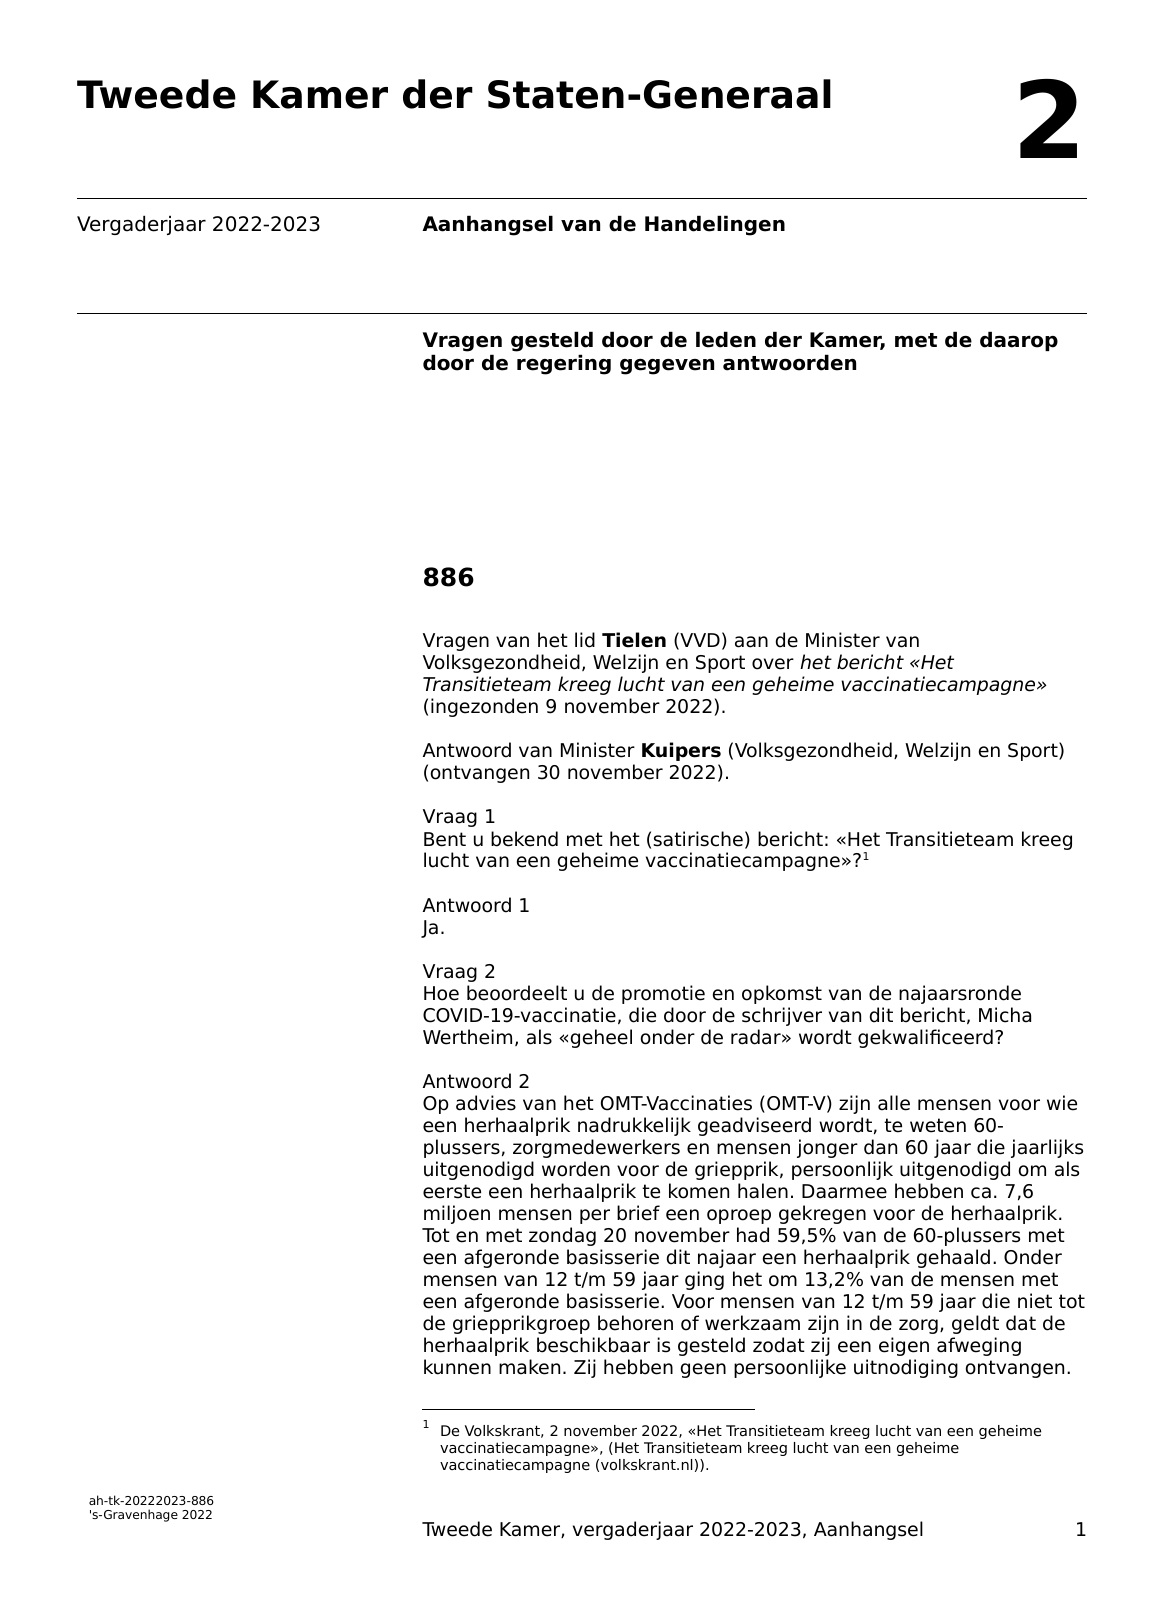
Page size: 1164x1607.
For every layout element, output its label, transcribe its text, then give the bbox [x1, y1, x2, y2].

text ah-tk-20222023-886 [88, 1494, 323, 1508]
table_header Tweede Kamer der Staten-Generaal [77, 59, 886, 198]
table_header 2 [886, 59, 1087, 198]
text 886 [422, 563, 1087, 592]
text De Volkskrant, 2 november 2022, «Het Transitieteam kreeg lucht van een geheime vaccinatiecampagne», (Het Transitieteam kreeg lucht van een geheime vaccinatiecampagne (volkskrant.nl)). [422, 1418, 1087, 1474]
text Ja. [422, 917, 1087, 938]
text Antwoord 2 [422, 1071, 1087, 1093]
text Bent u bekend met het (satirische) bericht: «Het Transitieteam kreeg lucht van een geheime vaccinatiecampagne»? [422, 828, 1087, 872]
text Vraag 1 [422, 806, 1087, 828]
table_cell Vergaderjaar 2022-2023 [77, 199, 422, 313]
text 's-Gravenhage 2022 [88, 1508, 323, 1522]
text Op advies van het OMT-Vaccinaties (OMT-V) zijn alle mensen voor wie een herhaalprik nadrukkelijk geadviseerd wordt, te weten 60-plussers, zorgmedewerkers en mensen jonger dan 60 jaar die jaarlijks uitgenodigd worden voor de griepprik, persoonlijk uitgenodigd om als eerste een herhaalprik te komen halen. Daarmee hebben ca. 7,6 miljoen mensen per brief een oproep gekregen voor de herhaalprik. Tot en met zondag 20 november had 59,5% van de 60-plussers met een afgeronde basisserie dit najaar een herhaalprik gehaald. Onder mensen van 12 t/m 59 jaar ging het om 13,2% van de mensen met een afgeronde basisserie. Voor mensen van 12 t/m 59 jaar die niet tot de griepprikgroep behoren of werkzaam zijn in de zorg, geldt dat de herhaalprik beschikbaar is gesteld zodat zij een eigen afweging kunnen maken. Zij hebben geen persoonlijke uitnodiging ontvangen. [422, 1093, 1087, 1378]
text Hoe beoordeelt u de promotie en opkomst van de najaarsronde COVID-19-vaccinatie, die door de schrijver van dit bericht, Micha Wertheim, als «geheel onder de radar» wordt gekwalificeerd? [422, 983, 1087, 1049]
table_cell Aanhangsel van de Handelingen [422, 199, 1087, 313]
text Antwoord van Minister Kuipers (Volksgezondheid, Welzijn en Sport) (ontvangen 30 november 2022). [422, 740, 1087, 784]
text Vraag 2 [422, 961, 1087, 983]
text Vragen van het lid Tielen (VVD) aan de Minister van Volksgezondheid, Welzijn en Sport over het bericht «Het Transitieteam kreeg lucht van een geheime vaccinatiecampagne» (ingezonden 9 november 2022). [422, 630, 1087, 718]
table_cell Vragen gesteld door de leden der Kamer, met de daarop door de regering gegeven antwoorden [422, 314, 1087, 375]
table_cell [77, 314, 422, 375]
text Antwoord 1 [422, 894, 1087, 917]
